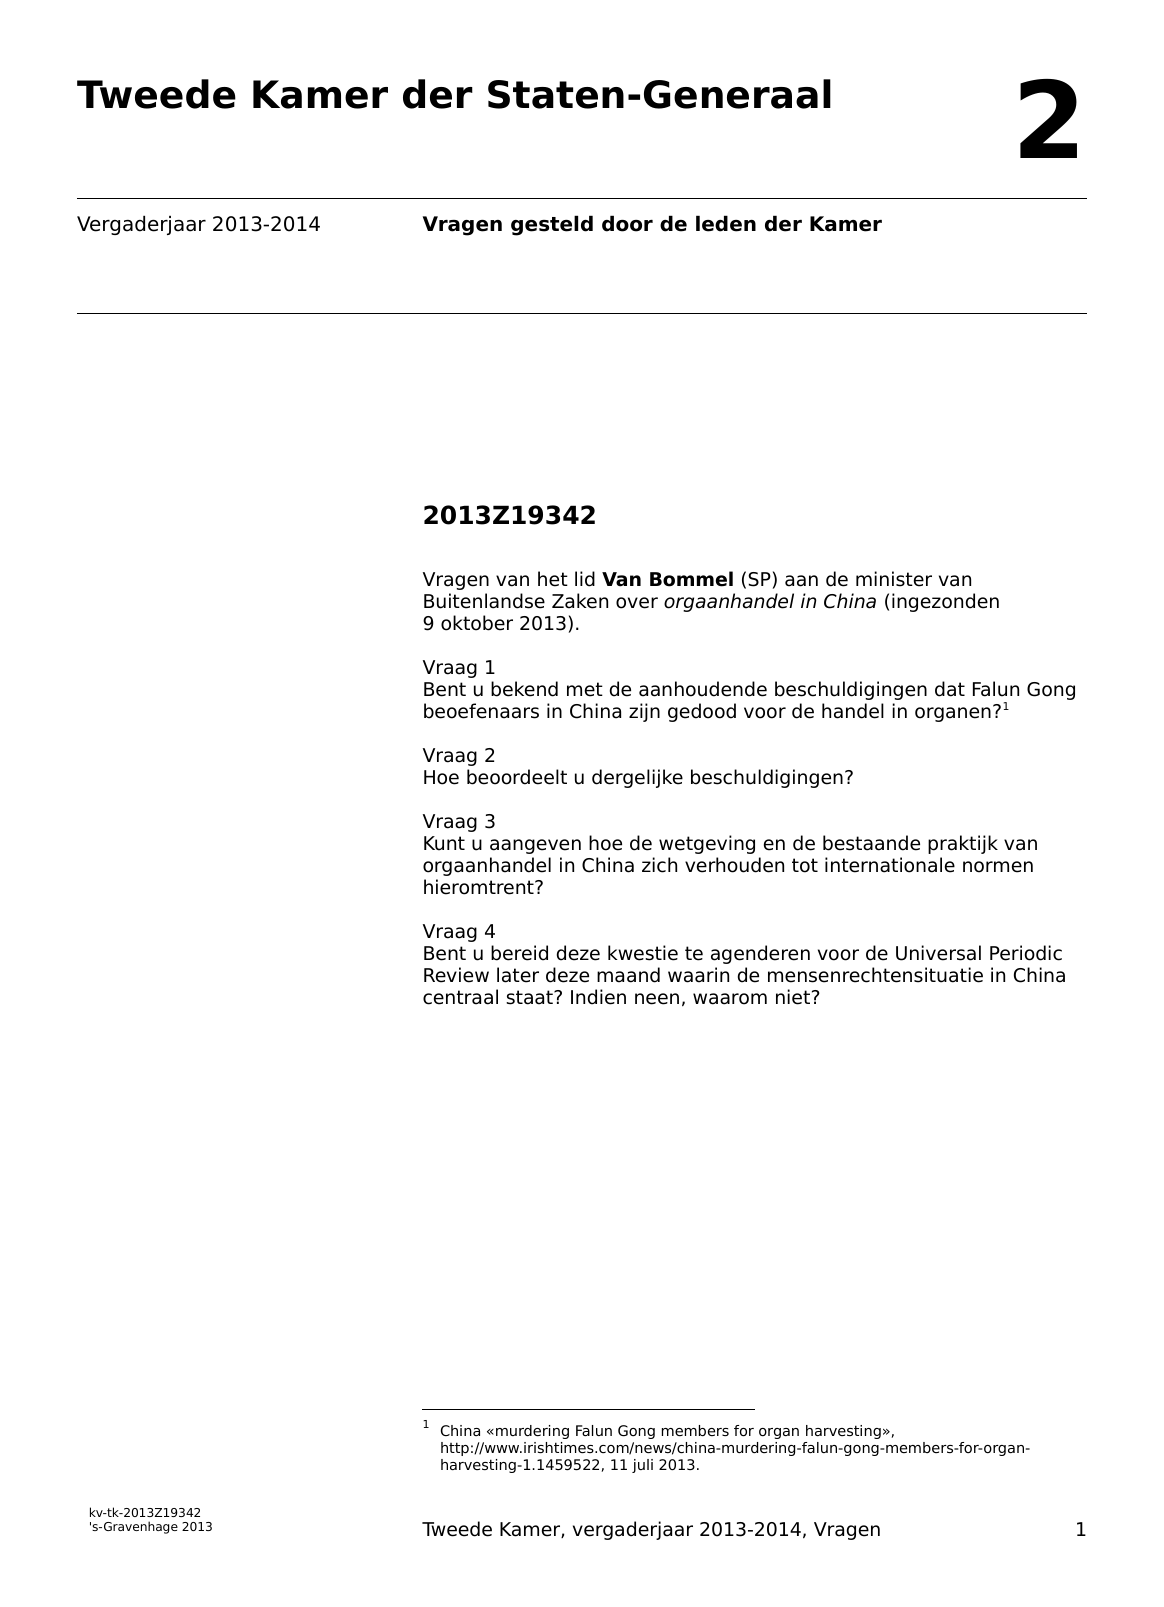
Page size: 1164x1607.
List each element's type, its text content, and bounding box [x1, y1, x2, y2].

table_header Tweede Kamer der Staten-Generaal [77, 59, 886, 198]
text 2013Z19342 [422, 501, 1087, 531]
text Vraag 2 [422, 745, 1087, 767]
text Vragen van het lid Van Bommel (SP) aan de minister van Buitenlandse Zaken over orgaanhandel in China (ingezonden 9 oktober 2013). [422, 569, 1087, 635]
text 's-Gravenhage 2013 [88, 1520, 323, 1534]
table_cell Vragen gesteld door de leden der Kamer [422, 199, 1087, 313]
text Vraag 4 [422, 921, 1087, 943]
text kv-tk-2013Z19342 [88, 1506, 323, 1520]
table_cell Vergaderjaar 2013-2014 [77, 199, 422, 313]
table_header 2 [886, 59, 1087, 198]
text Bent u bereid deze kwestie te agenderen voor de Universal Periodic Review later deze maand waarin de mensenrechtensituatie in China centraal staat? Indien neen, waarom niet? [422, 943, 1087, 1009]
text Vraag 1 [422, 657, 1087, 679]
text Bent u bekend met de aanhoudende beschuldigingen dat Falun Gong beoefenaars in China zijn gedood voor de handel in organen? [422, 679, 1087, 723]
text Kunt u aangeven hoe de wetgeving en de bestaande praktijk van orgaanhandel in China zich verhouden tot internationale normen hieromtrent? [422, 833, 1087, 899]
text Hoe beoordeelt u dergelijke beschuldigingen? [422, 767, 1087, 789]
text Vraag 3 [422, 811, 1087, 833]
text China «murdering Falun Gong members for organ harvesting», http://www.irishtimes.com/news/china-murdering-falun-gong-members-for-organ-harvesting-1.1459522, 11 juli 2013. [422, 1418, 1087, 1474]
